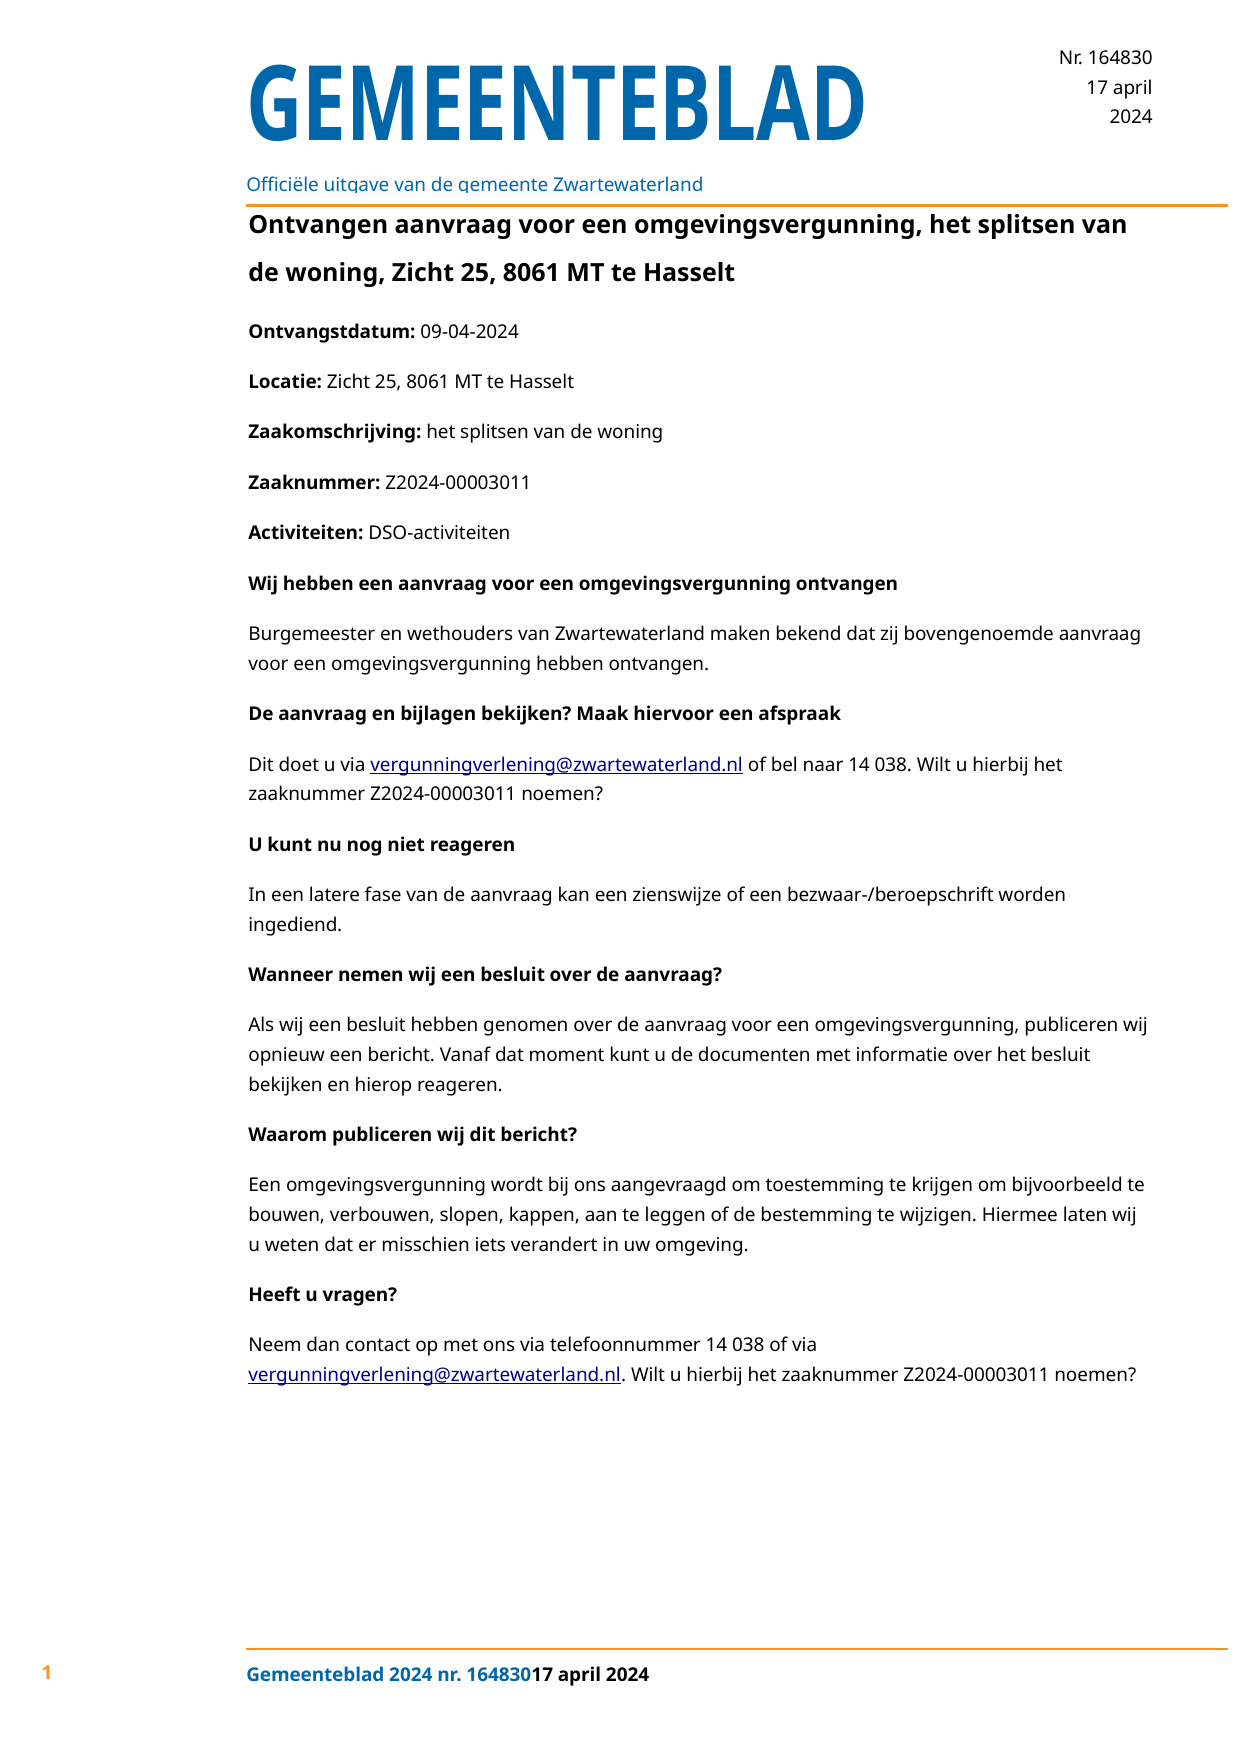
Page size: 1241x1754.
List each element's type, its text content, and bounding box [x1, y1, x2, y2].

text Ontvangen aanvraag voor een omgevingsvergunning, het splitsen van de woning, Zicht 25, 8061 MT te Hasselt [248, 207, 1152, 288]
text Neem dan contact op met ons via telefoonnummer 14 038 of via vergunningverlening@zwartewaterland.nl. Wilt u hierbij het zaaknummer Z2024-00003011 noemen? [248, 1332, 1152, 1387]
text Als wij een besluit hebben genomen over de aanvraag voor een omgevingsvergunning, publiceren wij opnieuw een bericht. Vanaf dat moment kunt u de documenten met informatie over het besluit bekijken en hierop reageren. [248, 1012, 1152, 1097]
text Wij hebben een aanvraag voor een omgevingsvergunning ontvangen [248, 570, 1152, 596]
text Zaakomschrijving: het splitsen van de woning [248, 419, 1152, 444]
text Locatie: Zicht 25, 8061 MT te Hasselt [248, 368, 1152, 394]
text In een latere fase van de aanvraag kan een zienswijze of een bezwaar-/beroepschrift worden ingediend. [248, 881, 1152, 937]
text Zaaknummer: Z2024-00003011 [248, 469, 1152, 495]
text U kunt nu nog niet reageren [248, 831, 1152, 857]
text Burgemeester en wethouders van Zwartewaterland maken bekend dat zij bovengenoemde aanvraag voor een omgevingsvergunning hebben ontvangen. [248, 620, 1152, 676]
text Waarom publiceren wij dit bericht? [248, 1121, 1152, 1147]
text Een omgevingsvergunning wordt bij ons aangevraagd om toestemming te krijgen om bijvoorbeeld te bouwen, verbouwen, slopen, kappen, aan te leggen of de bestemming te wijzigen. Hiermee laten wij u weten dat er misschien iets verandert in uw omgeving. [248, 1172, 1152, 1257]
text Ontvangstdatum: 09-04-2024 [248, 318, 1152, 344]
text Activiteiten: DSO-activiteiten [248, 519, 1152, 545]
text De aanvraag en bijlagen bekijken? Maak hiervoor een afspraak [248, 700, 1152, 726]
text Wanneer nemen wij een besluit over de aanvraag? [248, 961, 1152, 987]
text Heeft u vragen? [248, 1281, 1152, 1307]
picture [41, 47, 231, 172]
text Dit doet u via vergunningverlening@zwartewaterland.nl of bel naar 14 038. Wilt u hierbij het zaaknummer Z2024-00003011 noemen? [248, 751, 1152, 806]
